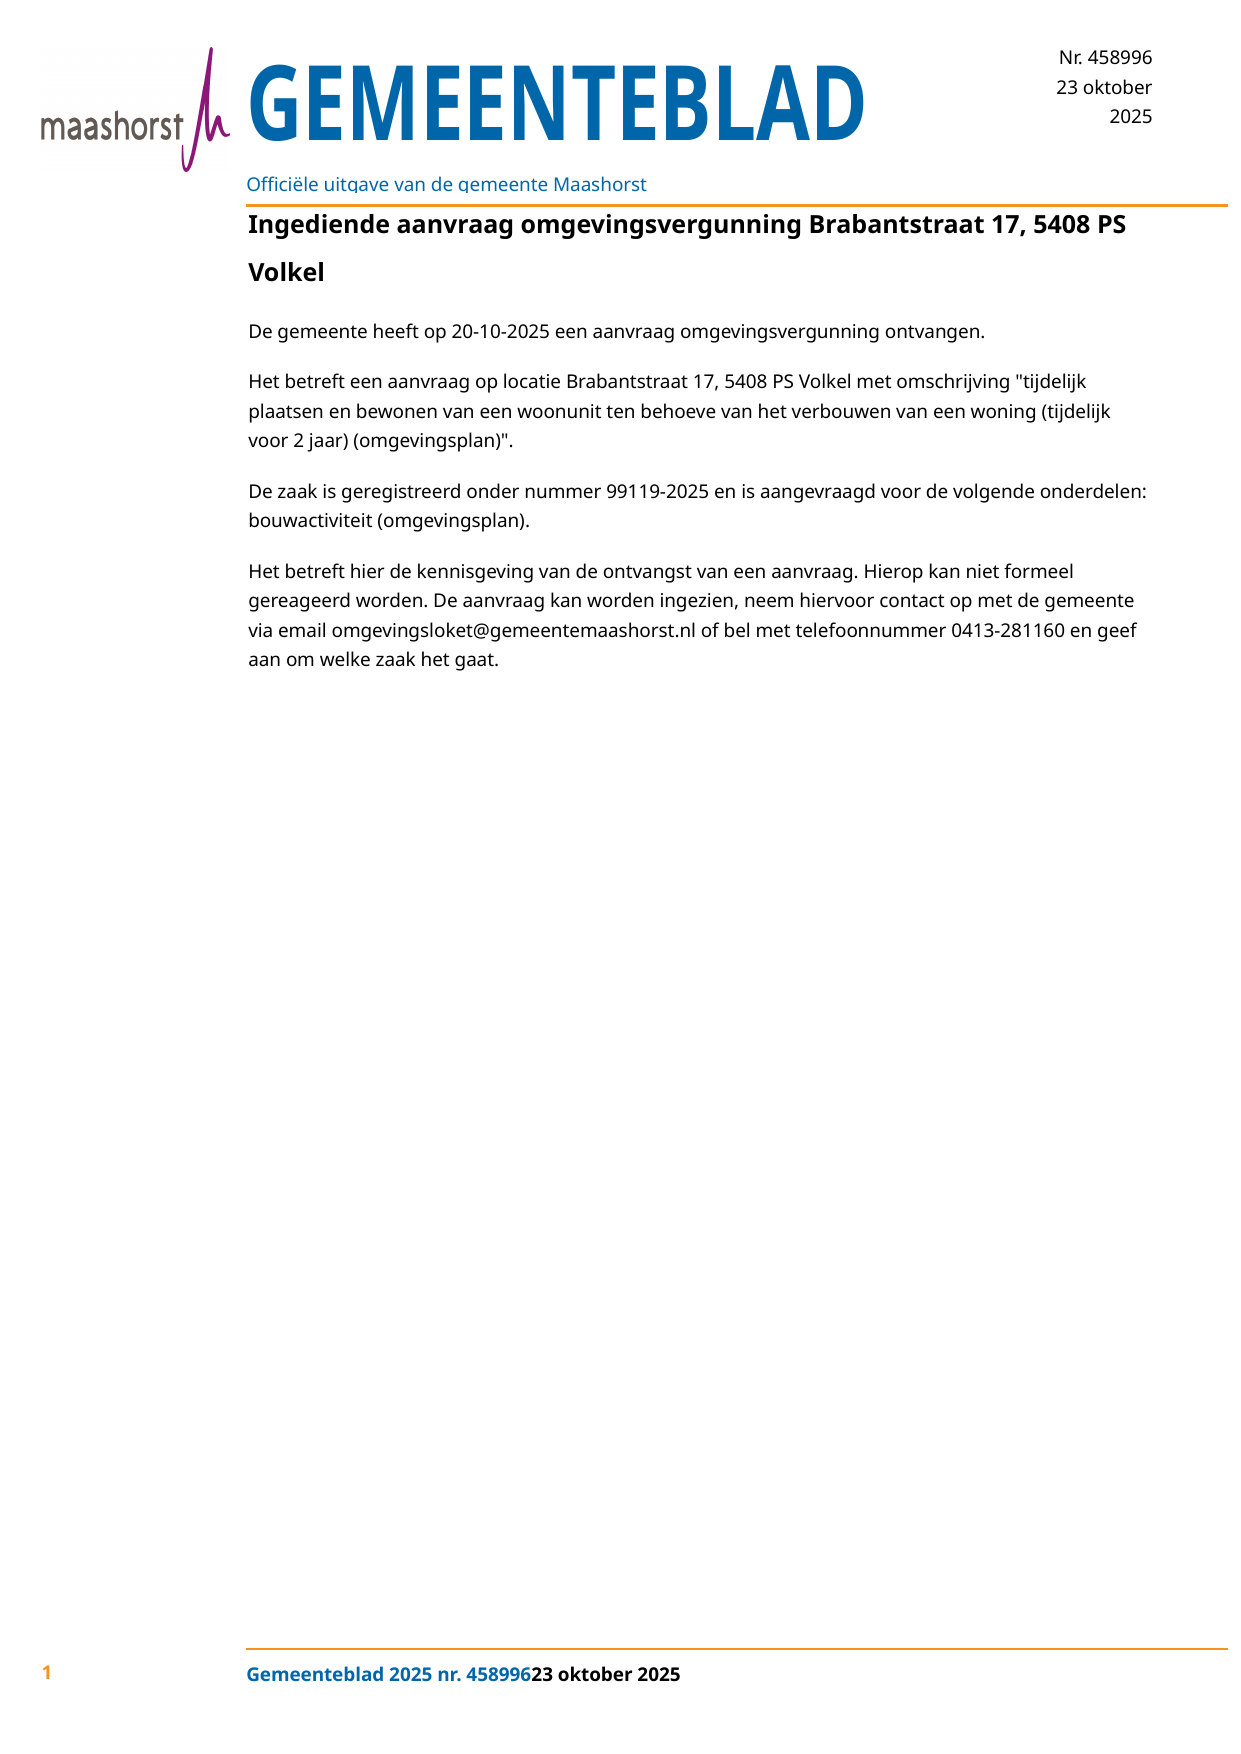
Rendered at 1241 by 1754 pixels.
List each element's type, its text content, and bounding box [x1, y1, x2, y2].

text De zaak is geregistreerd onder nummer 99119-2025 en is aangevraagd voor de volgende onderdelen: bouwactiviteit (omgevingsplan). [248, 478, 1152, 533]
text De gemeente heeft op 20-10-2025 een aanvraag omgevingsvergunning ontvangen. [248, 318, 1152, 344]
text Het betreft een aanvraag op locatie Brabantstraat 17, 5408 PS Volkel met omschrijving "tijdelijk plaatsen en bewonen van een woonunit ten behoeve van het verbouwen van een woning (tijdelijk voor 2 jaar) (omgevingsplan)". [248, 368, 1152, 453]
text Het betreft hier de kennisgeving van de ontvangst van een aanvraag. Hierop kan niet formeel gereageerd worden. De aanvraag kan worden ingezien, neem hiervoor contact op met de gemeente via email omgevingsloket@gemeentemaashorst.nl of bel met telefoonnummer 0413-281160 en geef aan om welke zaak het gaat. [248, 558, 1152, 672]
picture [41, 47, 231, 172]
text Ingediende aanvraag omgevingsvergunning Brabantstraat 17, 5408 PS Volkel [248, 207, 1152, 288]
